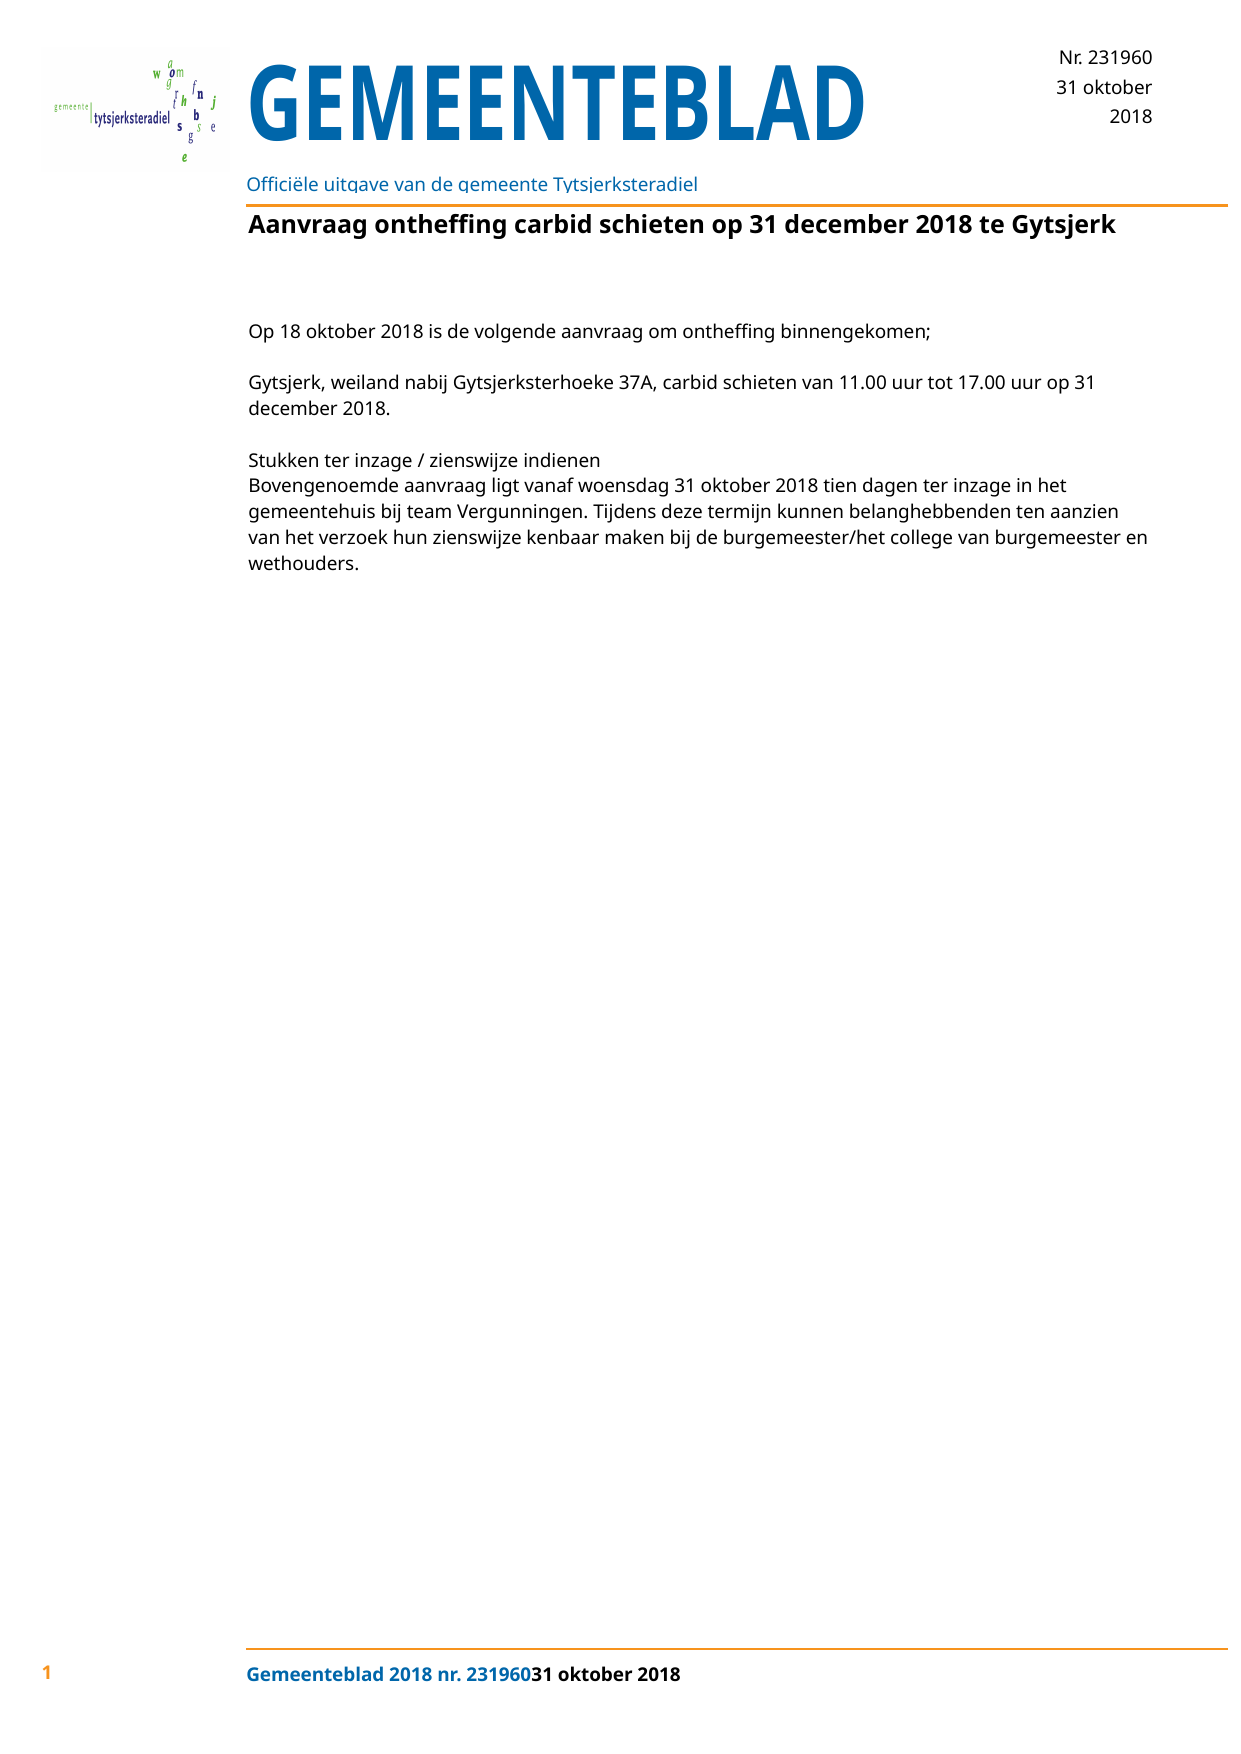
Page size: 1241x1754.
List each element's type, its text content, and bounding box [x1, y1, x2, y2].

text Stukken ter inzage / zienswijze indienen [248, 447, 1152, 472]
text Op 18 oktober 2018 is de volgende aanvraag om ontheffing binnengekomen; [248, 318, 1152, 344]
text Aanvraag ontheffing carbid schieten op 31 december 2018 te Gytsjerk [248, 207, 1152, 241]
picture [41, 47, 231, 172]
text Gytsjerk, weiland nabij Gytsjerksterhoeke 37A, carbid schieten van 11.00 uur tot 17.00 uur op 31 december 2018. [248, 369, 1152, 421]
text Bovengenoemde aanvraag ligt vanaf woensdag 31 oktober 2018 tien dagen ter inzage in het gemeentehuis bij team Vergunningen. Tijdens deze termijn kunnen belanghebbenden ten aanzien van het verzoek hun zienswijze kenbaar maken bij de burgemeester/het college van burgemeester en wethouders. [248, 472, 1152, 575]
